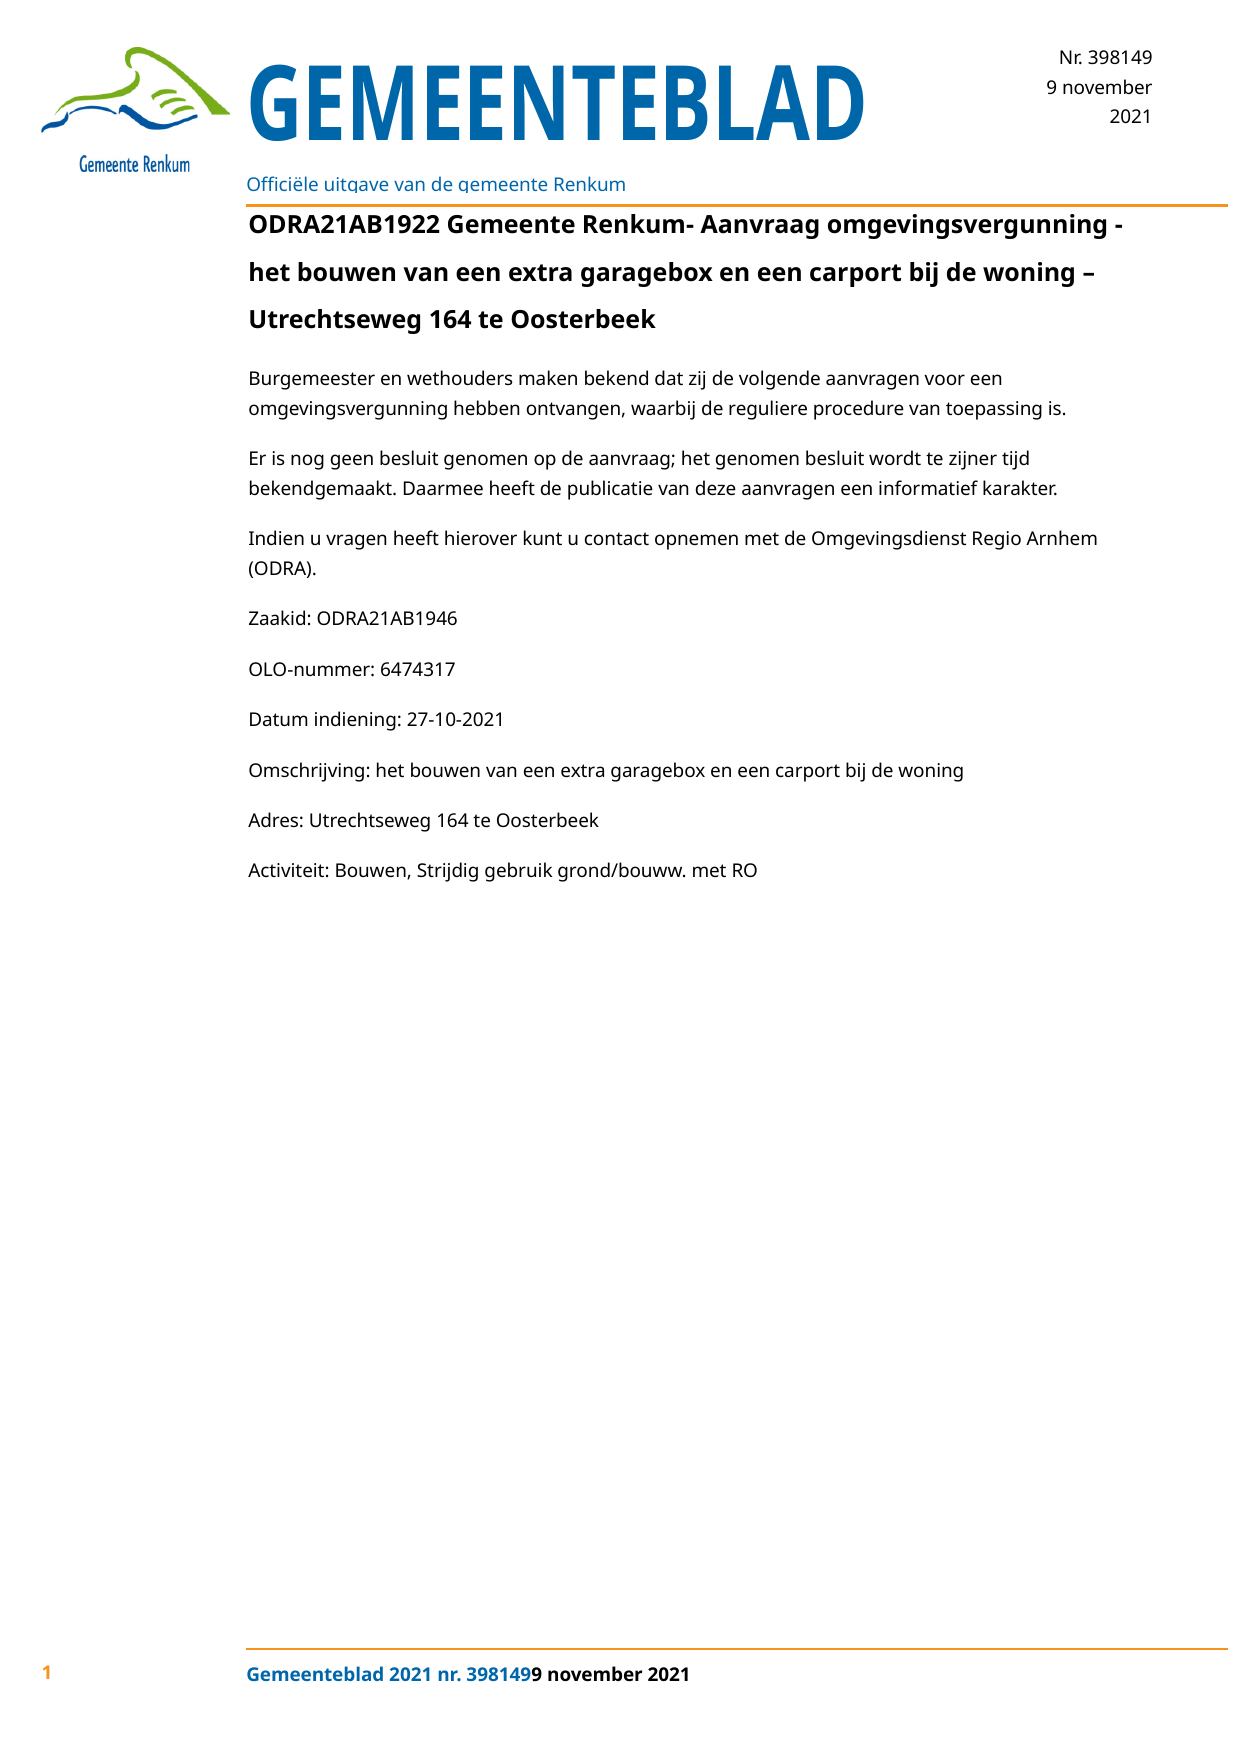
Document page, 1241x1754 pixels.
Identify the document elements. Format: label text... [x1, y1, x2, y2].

text Zaakid: ODRA21AB1946 [248, 606, 1152, 631]
text OLO-nummer: 6474317 [248, 656, 1152, 682]
text Indien u vragen heeft hierover kunt u contact opnemen met de Omgevingsdienst Regio Arnhem (ODRA). [248, 526, 1152, 581]
text Omschrijving: het bouwen van een extra garagebox en een carport bij de woning [248, 757, 1152, 782]
text Activiteit: Bouwen, Strijdig gebruik grond/bouww. met RO [248, 858, 1152, 883]
text Adres: Utrechtseweg 164 te Oosterbeek [248, 807, 1152, 833]
text Er is nog geen besluit genomen op de aanvraag; het genomen besluit wordt te zijner tijd bekendgemaakt. Daarmee heeft de publicatie van deze aanvragen een informatief karakter. [248, 446, 1152, 501]
text Burgemeester en wethouders maken bekend dat zij de volgende aanvragen voor een omgevingsvergunning hebben ontvangen, waarbij de reguliere procedure van toepassing is. [248, 366, 1152, 421]
text ODRA21AB1922 Gemeente Renkum- Aanvraag omgevingsvergunning - het bouwen van een extra garagebox en een carport bij de woning – Utrechtseweg 164 te Oosterbeek [248, 207, 1152, 336]
text Datum indiening: 27-10-2021 [248, 706, 1152, 732]
picture [41, 47, 231, 172]
